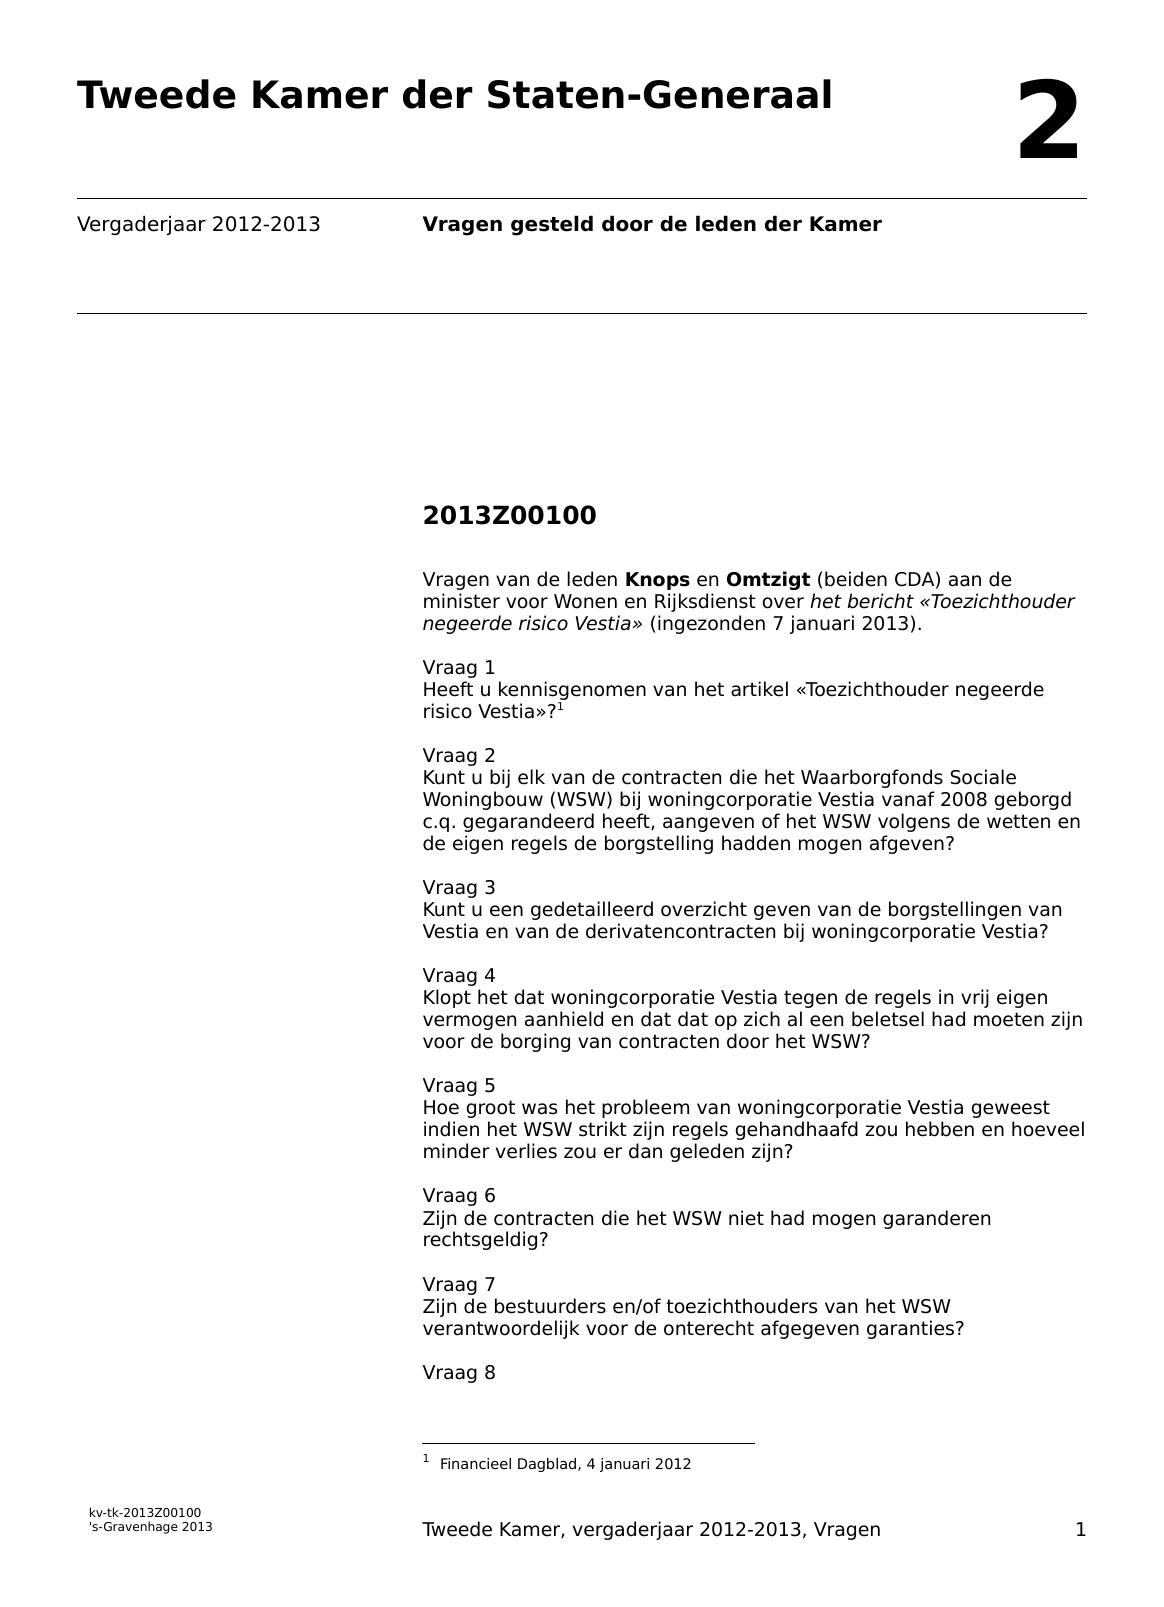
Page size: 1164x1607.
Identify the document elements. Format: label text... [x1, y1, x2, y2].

table_cell Vergaderjaar 2012-2013 [77, 199, 422, 313]
text Hoe groot was het probleem van woningcorporatie Vestia geweest indien het WSW strikt zijn regels gehandhaafd zou hebben en hoeveel minder verlies zou er dan geleden zijn? [422, 1097, 1087, 1163]
text kv-tk-2013Z00100 [88, 1506, 323, 1520]
text Kunt u een gedetailleerd overzicht geven van de borgstellingen van Vestia en van de derivatencontracten bij woningcorporatie Vestia? [422, 899, 1087, 943]
text Heeft u kennisgenomen van het artikel «Toezichthouder negeerde risico Vestia»? [422, 679, 1087, 723]
text Zijn de contracten die het WSW niet had mogen garanderen rechtsgeldig? [422, 1207, 1087, 1251]
text Vraag 6 [422, 1185, 1087, 1207]
text Vraag 7 [422, 1273, 1087, 1296]
text Vraag 3 [422, 877, 1087, 899]
text Vraag 5 [422, 1075, 1087, 1097]
text Financieel Dagblad, 4 januari 2012 [422, 1452, 1087, 1474]
text 2013Z00100 [422, 501, 1087, 531]
table_header Tweede Kamer der Staten-Generaal [77, 59, 886, 198]
text Klopt het dat woningcorporatie Vestia tegen de regels in vrij eigen vermogen aanhield en dat dat op zich al een beletsel had moeten zijn voor de borging van contracten door het WSW? [422, 987, 1087, 1053]
text 's-Gravenhage 2013 [88, 1520, 323, 1534]
text Vraag 4 [422, 965, 1087, 987]
text Kunt u bij elk van de contracten die het Waarborgfonds Sociale Woningbouw (WSW) bij woningcorporatie Vestia vanaf 2008 geborgd c.q. gegarandeerd heeft, aangeven of het WSW volgens de wetten en de eigen regels de borgstelling hadden mogen afgeven? [422, 767, 1087, 855]
text Zijn de bestuurders en/of toezichthouders van het WSW verantwoordelijk voor de onterecht afgegeven garanties? [422, 1296, 1087, 1339]
text Vraag 2 [422, 745, 1087, 767]
text Vraag 1 [422, 657, 1087, 679]
table_header 2 [886, 59, 1087, 198]
table_cell Vragen gesteld door de leden der Kamer [422, 199, 1087, 313]
text Vragen van de leden Knops en Omtzigt (beiden CDA) aan de minister voor Wonen en Rijksdienst over het bericht «Toezichthouder negeerde risico Vestia» (ingezonden 7 januari 2013). [422, 569, 1087, 635]
text Vraag 8 [422, 1362, 1087, 1384]
